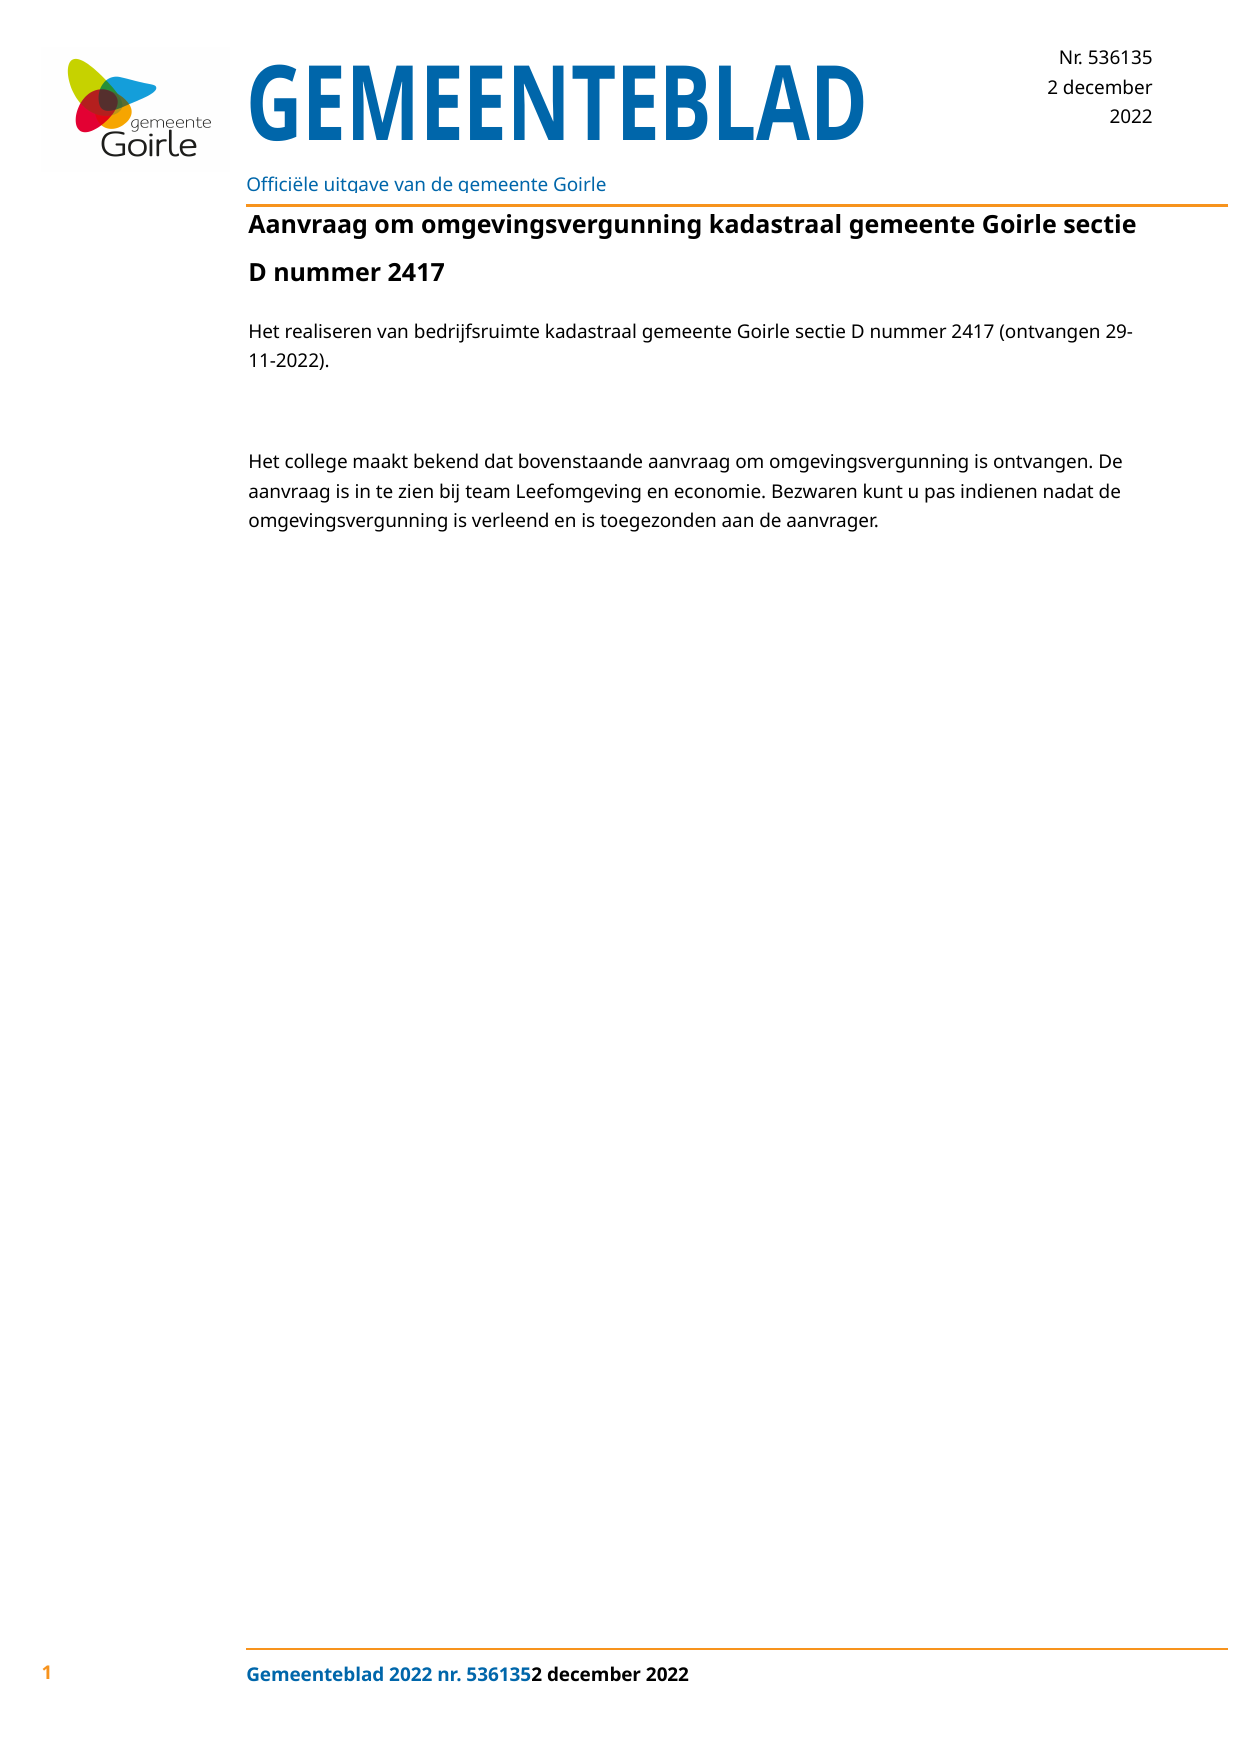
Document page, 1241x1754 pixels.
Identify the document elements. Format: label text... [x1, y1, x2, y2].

text Aanvraag om omgevingsvergunning kadastraal gemeente Goirle sectie D nummer 2417 [248, 207, 1152, 288]
text Het realiseren van bedrijfsruimte kadastraal gemeente Goirle sectie D nummer 2417 (ontvangen 29-11-2022). [248, 318, 1152, 373]
text Het college maakt bekend dat bovenstaande aanvraag om omgevingsvergunning is ontvangen. De aanvraag is in te zien bij team Leefomgeving en economie. Bezwaren kunt u pas indienen nadat de omgevingsvergunning is verleend en is toegezonden aan de aanvrager. [248, 448, 1152, 533]
picture [41, 47, 231, 172]
